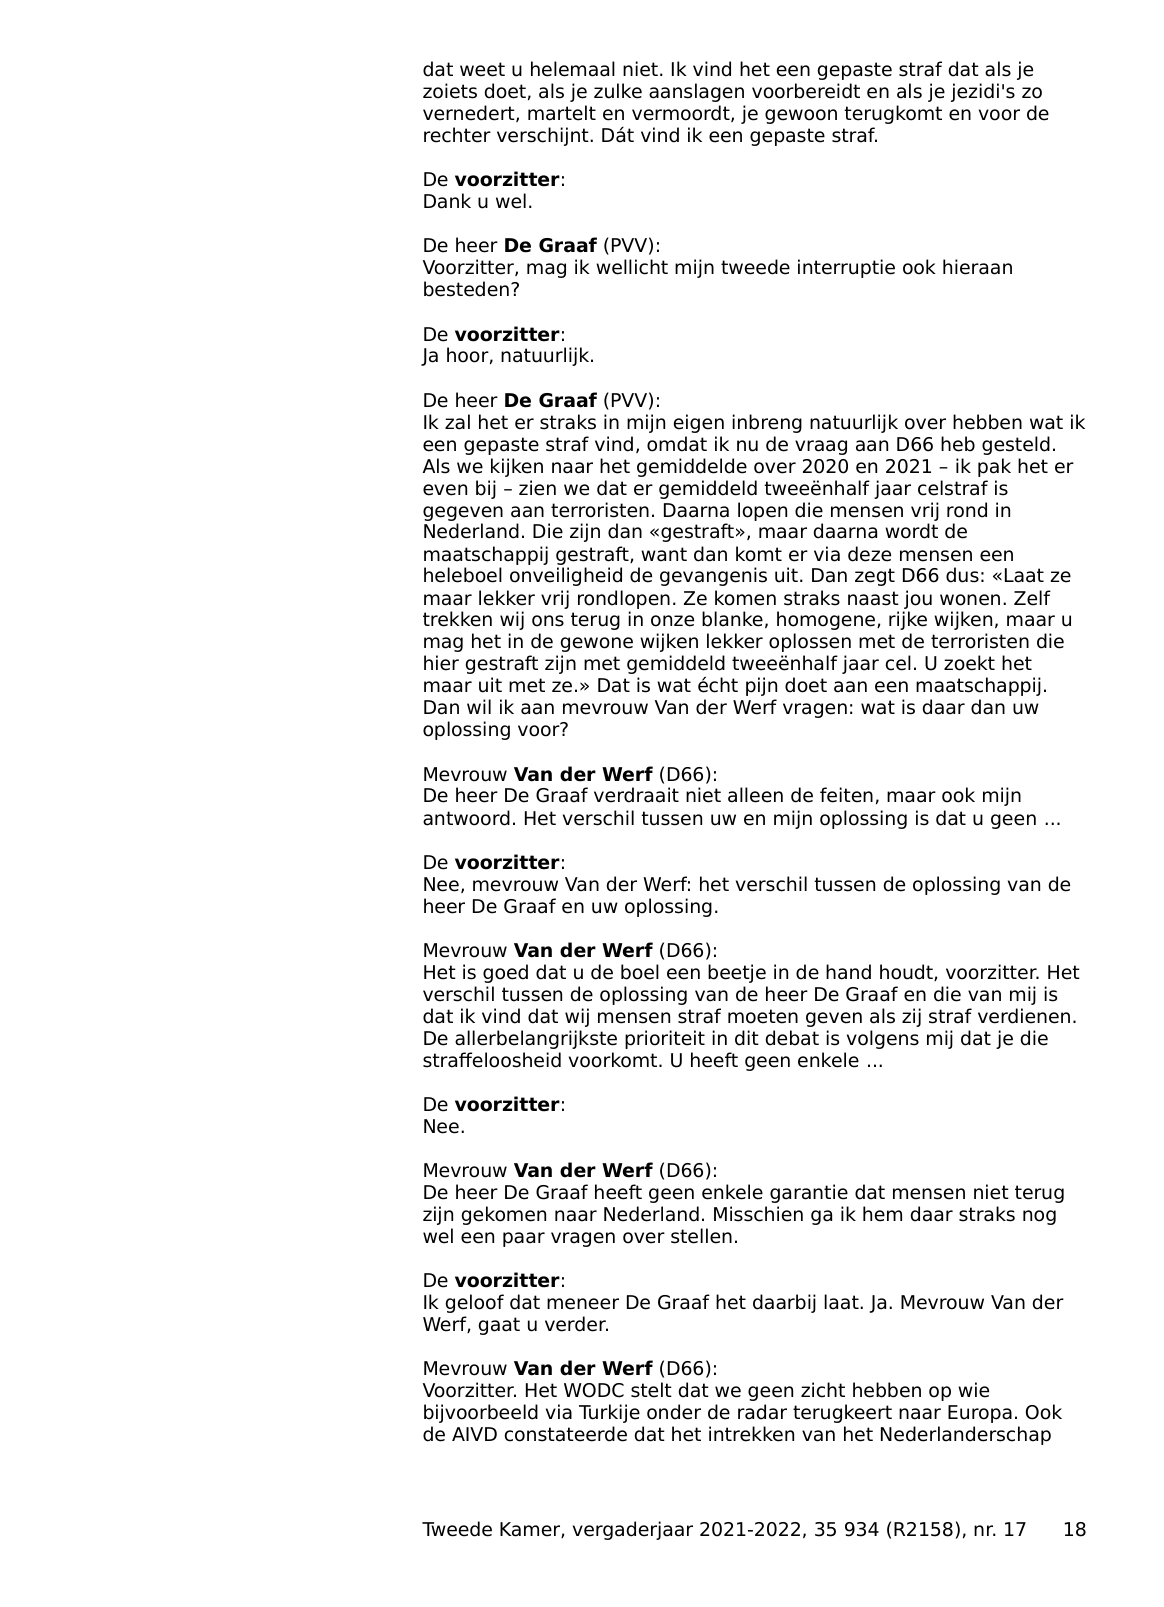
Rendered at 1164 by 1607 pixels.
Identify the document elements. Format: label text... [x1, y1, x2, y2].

text Nee, mevrouw Van der Werf: het verschil tussen de oplossing van de heer De Graaf en uw oplossing. [422, 873, 1087, 917]
text De voorzitter: [422, 852, 1087, 873]
text De voorzitter: [422, 1094, 1087, 1116]
text Mevrouw Van der Werf (D66): [422, 940, 1087, 962]
text Dank u wel. [422, 191, 1087, 213]
text De heer De Graaf verdraait niet alleen de feiten, maar ook mijn antwoord. Het verschil tussen uw en mijn oplossing is dat u geen ... [422, 785, 1087, 829]
text dat weet u helemaal niet. Ik vind het een gepaste straf dat als je zoiets doet, als je zulke aanslagen voorbereidt en als je jezidi's zo vernedert, martelt en vermoordt, je gewoon terugkomt en voor de rechter verschijnt. Dát vind ik een gepaste straf. [422, 59, 1087, 147]
text Voorzitter. Het WODC stelt dat we geen zicht hebben op wie bijvoorbeeld via Turkije onder de radar terugkeert naar Europa. Ook de AIVD constateerde dat het intrekken van het Nederlanderschap [422, 1380, 1087, 1446]
text Ik zal het er straks in mijn eigen inbreng natuurlijk over hebben wat ik een gepaste straf vind, omdat ik nu de vraag aan D66 heb gesteld. Als we kijken naar het gemiddelde over 2020 en 2021 – ik pak het er even bij – zien we dat er gemiddeld tweeënhalf jaar celstraf is gegeven aan terroristen. Daarna lopen die mensen vrij rond in Nederland. Die zijn dan «gestraft», maar daarna wordt de maatschappij gestraft, want dan komt er via deze mensen een heleboel onveiligheid de gevangenis uit. Dan zegt D66 dus: «Laat ze maar lekker vrij rondlopen. Ze komen straks naast jou wonen. Zelf trekken wij ons terug in onze blanke, homogene, rijke wijken, maar u mag het in de gewone wijken lekker oplossen met de terroristen die hier gestraft zijn met gemiddeld tweeënhalf jaar cel. U zoekt het maar uit met ze.» Dat is wat écht pijn doet aan een maatschappij. Dan wil ik aan mevrouw Van der Werf vragen: wat is daar dan uw oplossing voor? [422, 412, 1087, 741]
text Nee. [422, 1116, 1087, 1138]
text Voorzitter, mag ik wellicht mijn tweede interruptie ook hieraan besteden? [422, 257, 1087, 301]
text De heer De Graaf (PVV): [422, 389, 1087, 412]
text Het is goed dat u de boel een beetje in de hand houdt, voorzitter. Het verschil tussen de oplossing van de heer De Graaf en die van mij is dat ik vind dat wij mensen straf moeten geven als zij straf verdienen. De allerbelangrijkste prioriteit in dit debat is volgens mij dat je die straffeloosheid voorkomt. U heeft geen enkele ... [422, 962, 1087, 1072]
text De heer De Graaf (PVV): [422, 235, 1087, 257]
text Mevrouw Van der Werf (D66): [422, 1160, 1087, 1182]
text De voorzitter: [422, 323, 1087, 345]
text De voorzitter: [422, 1270, 1087, 1292]
text Ik geloof dat meneer De Graaf het daarbij laat. Ja. Mevrouw Van der Werf, gaat u verder. [422, 1292, 1087, 1336]
text Mevrouw Van der Werf (D66): [422, 1358, 1087, 1380]
text De heer De Graaf heeft geen enkele garantie dat mensen niet terug zijn gekomen naar Nederland. Misschien ga ik hem daar straks nog wel een paar vragen over stellen. [422, 1182, 1087, 1248]
text Mevrouw Van der Werf (D66): [422, 763, 1087, 785]
text Ja hoor, natuurlijk. [422, 345, 1087, 367]
text De voorzitter: [422, 169, 1087, 191]
